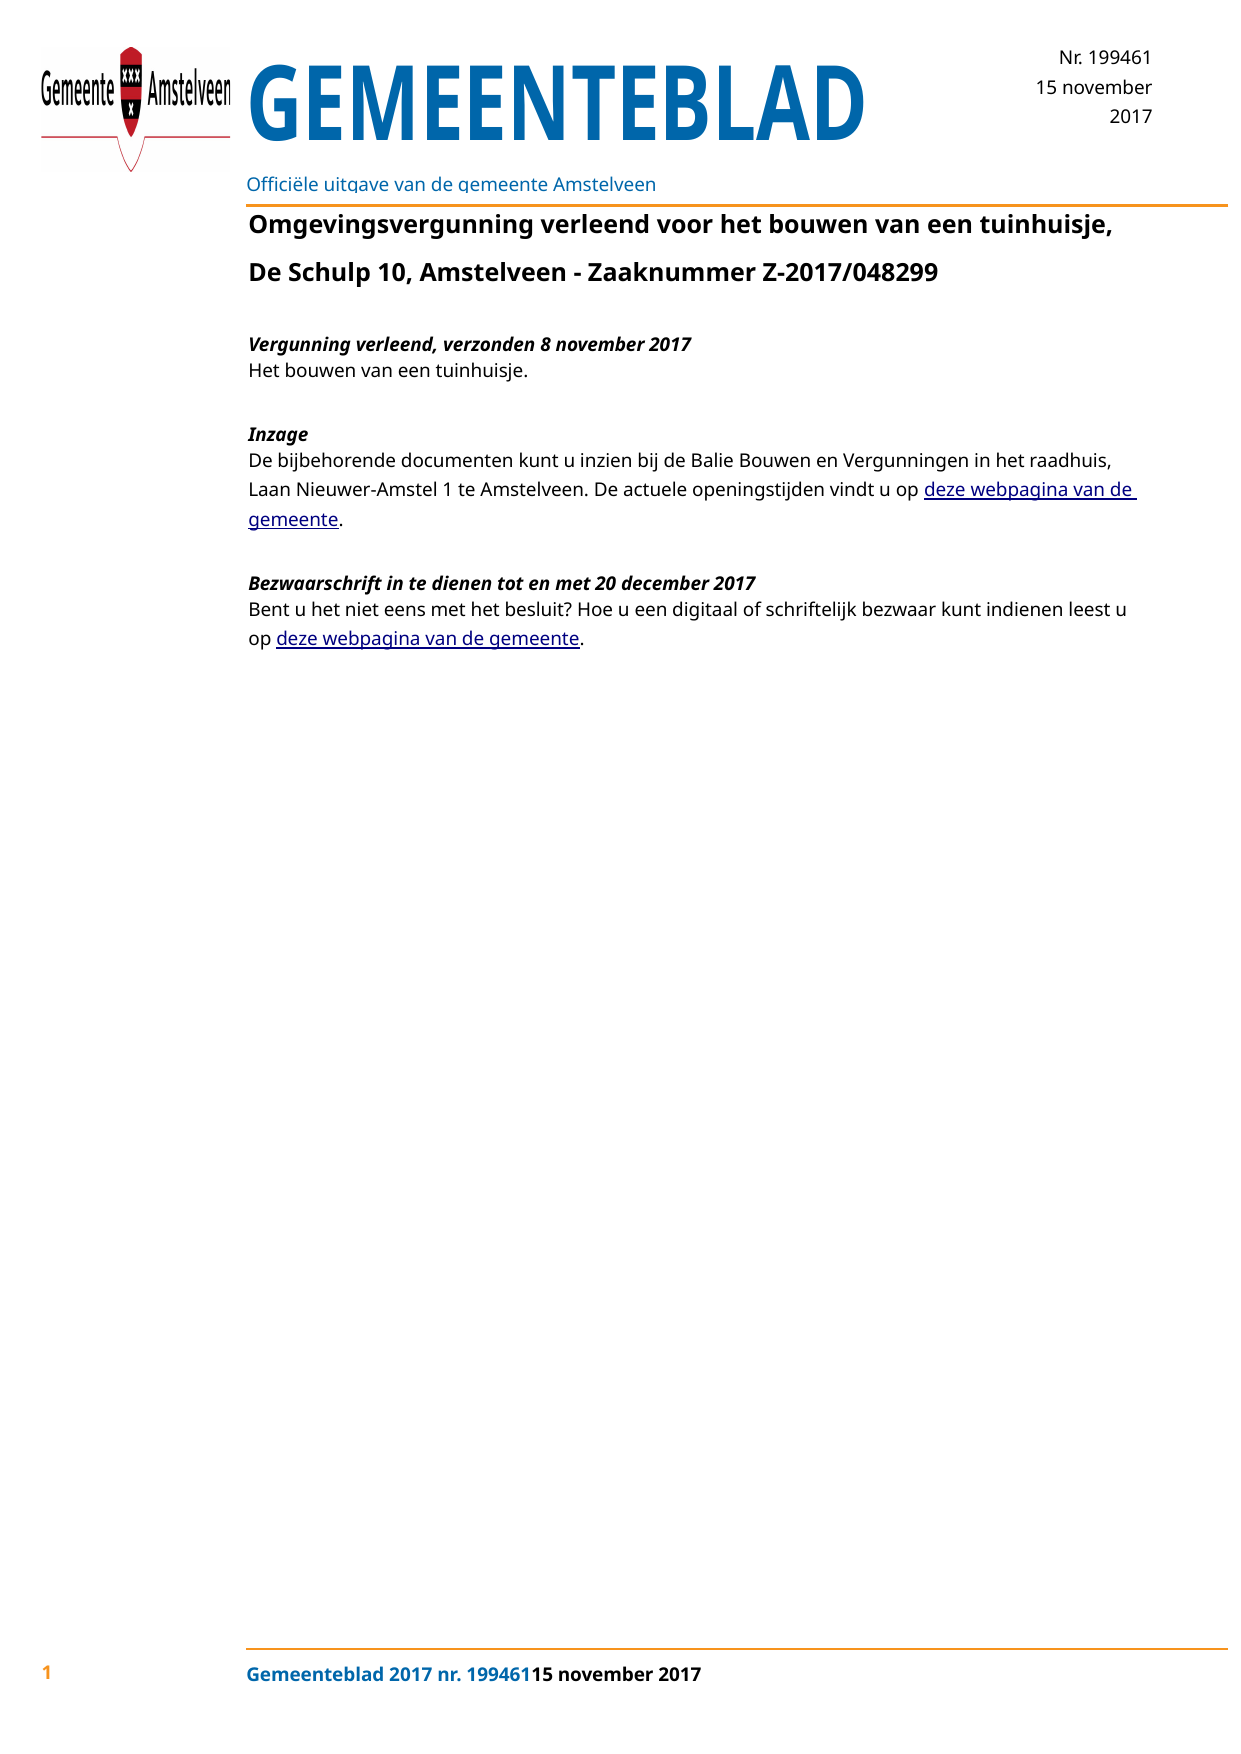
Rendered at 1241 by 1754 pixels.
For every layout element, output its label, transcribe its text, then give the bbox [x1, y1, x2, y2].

text Het bouwen van een tuinhuisje. [248, 357, 1152, 383]
text Bent u het niet eens met het besluit? Hoe u een digitaal of schriftelijk bezwaar kunt indienen leest u op deze webpagina van de gemeente. [248, 596, 1152, 651]
text Vergunning verleend, verzonden 8 november 2017 [248, 331, 1152, 357]
text Inzage [248, 421, 1152, 447]
text De bijbehorende documenten kunt u inzien bij de Balie Bouwen en Vergunningen in het raadhuis, Laan Nieuwer-Amstel 1 te Amstelveen. De actuele openingstijden vindt u op deze webpagina van de gemeente. [248, 447, 1152, 532]
text Omgevingsvergunning verleend voor het bouwen van een tuinhuisje, De Schulp 10, Amstelveen - Zaaknummer Z-2017/048299 [248, 207, 1152, 288]
picture [41, 47, 231, 172]
text Bezwaarschrift in te dienen tot en met 20 december 2017 [248, 570, 1152, 596]
